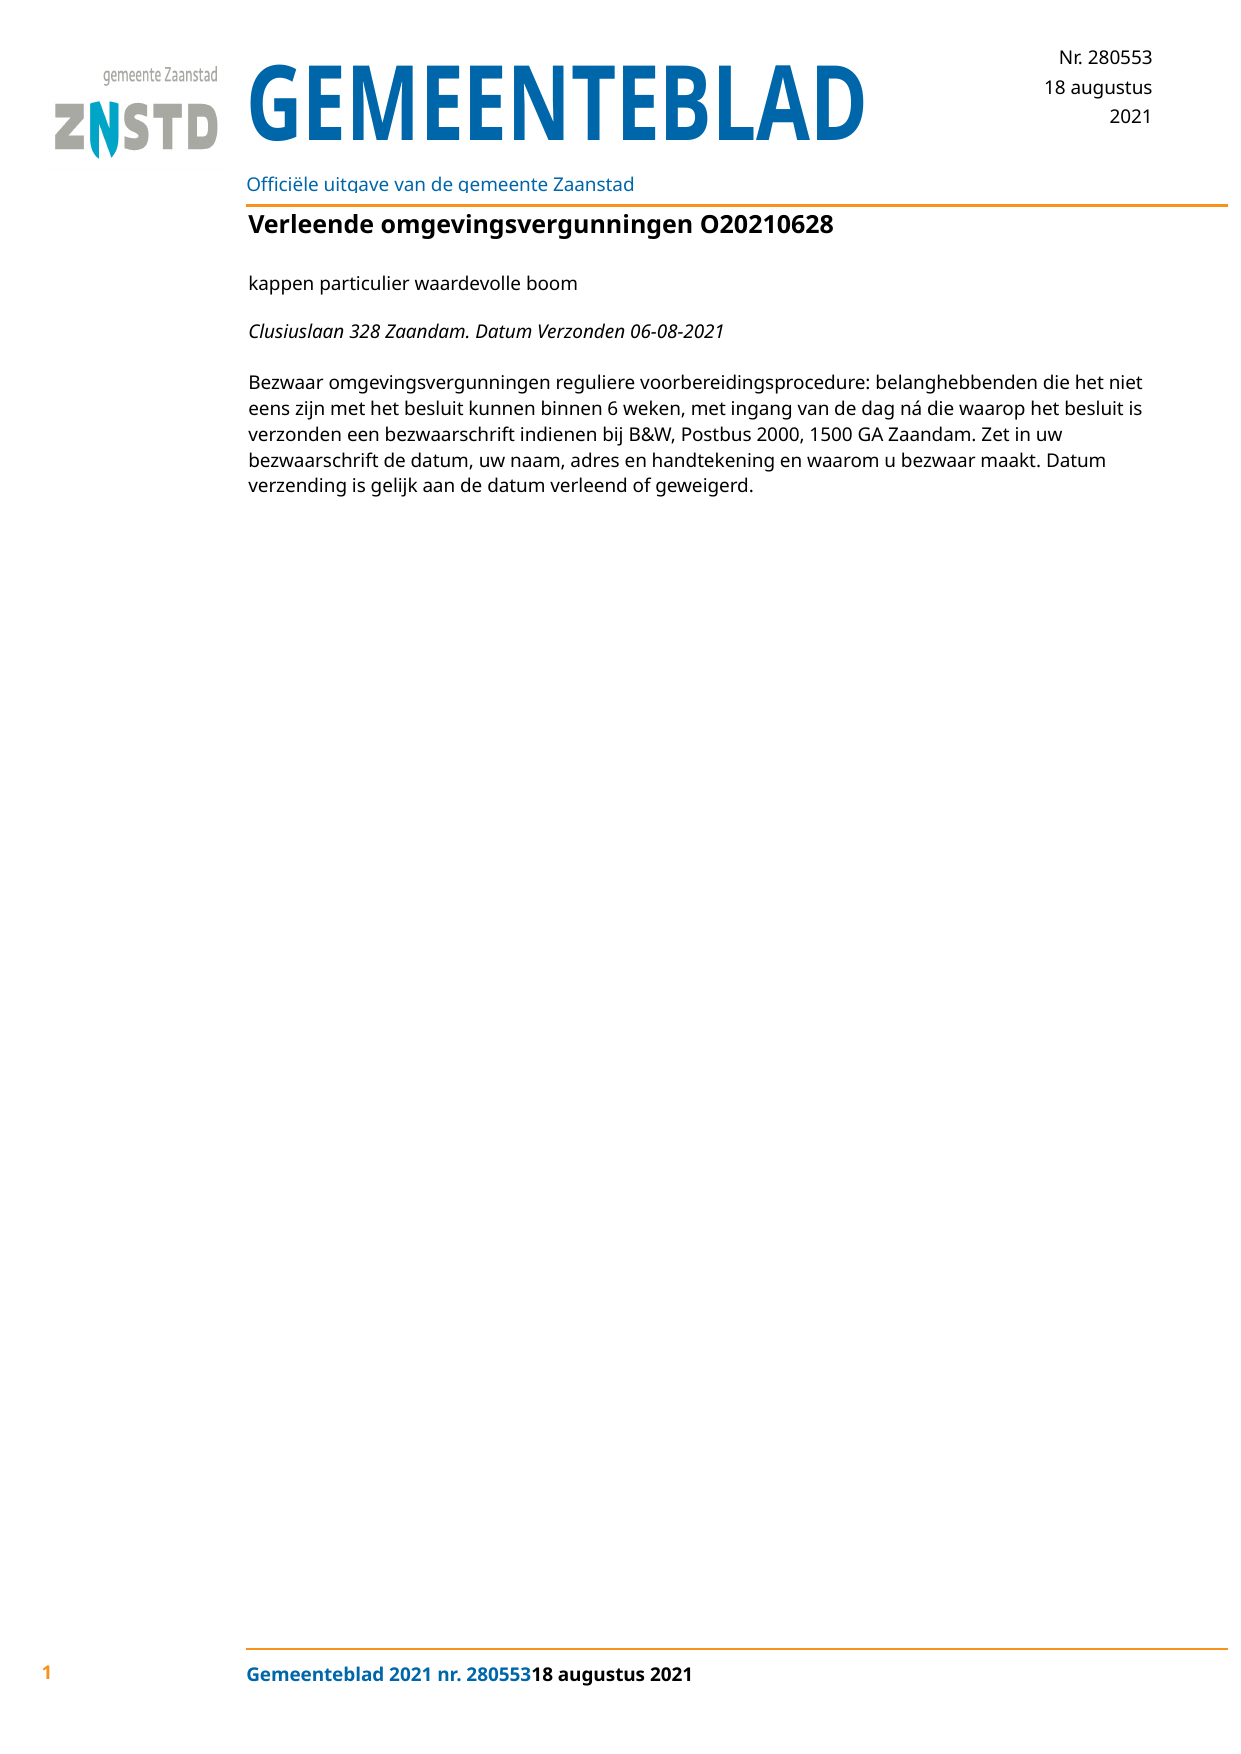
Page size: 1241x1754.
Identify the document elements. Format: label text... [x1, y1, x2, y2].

text kappen particulier waardevolle boom [248, 270, 1152, 296]
text Verleende omgevingsvergunningen O20210628 [248, 207, 1152, 241]
text Clusiuslaan 328 Zaandam. Datum Verzonden 06-08-2021 [248, 318, 1152, 344]
text Bezwaar omgevingsvergunningen reguliere voorbereidingsprocedure: belanghebbenden die het niet eens zijn met het besluit kunnen binnen 6 weken, met ingang van de dag ná die waarop het besluit is verzonden een bezwaarschrift indienen bij B&W, Postbus 2000, 1500 GA Zaandam. Zet in uw bezwaarschrift de datum, uw naam, adres en handtekening en waarom u bezwaar maakt. Datum verzending is gelijk aan de datum verleend of geweigerd. [248, 369, 1152, 498]
picture [41, 47, 231, 172]
